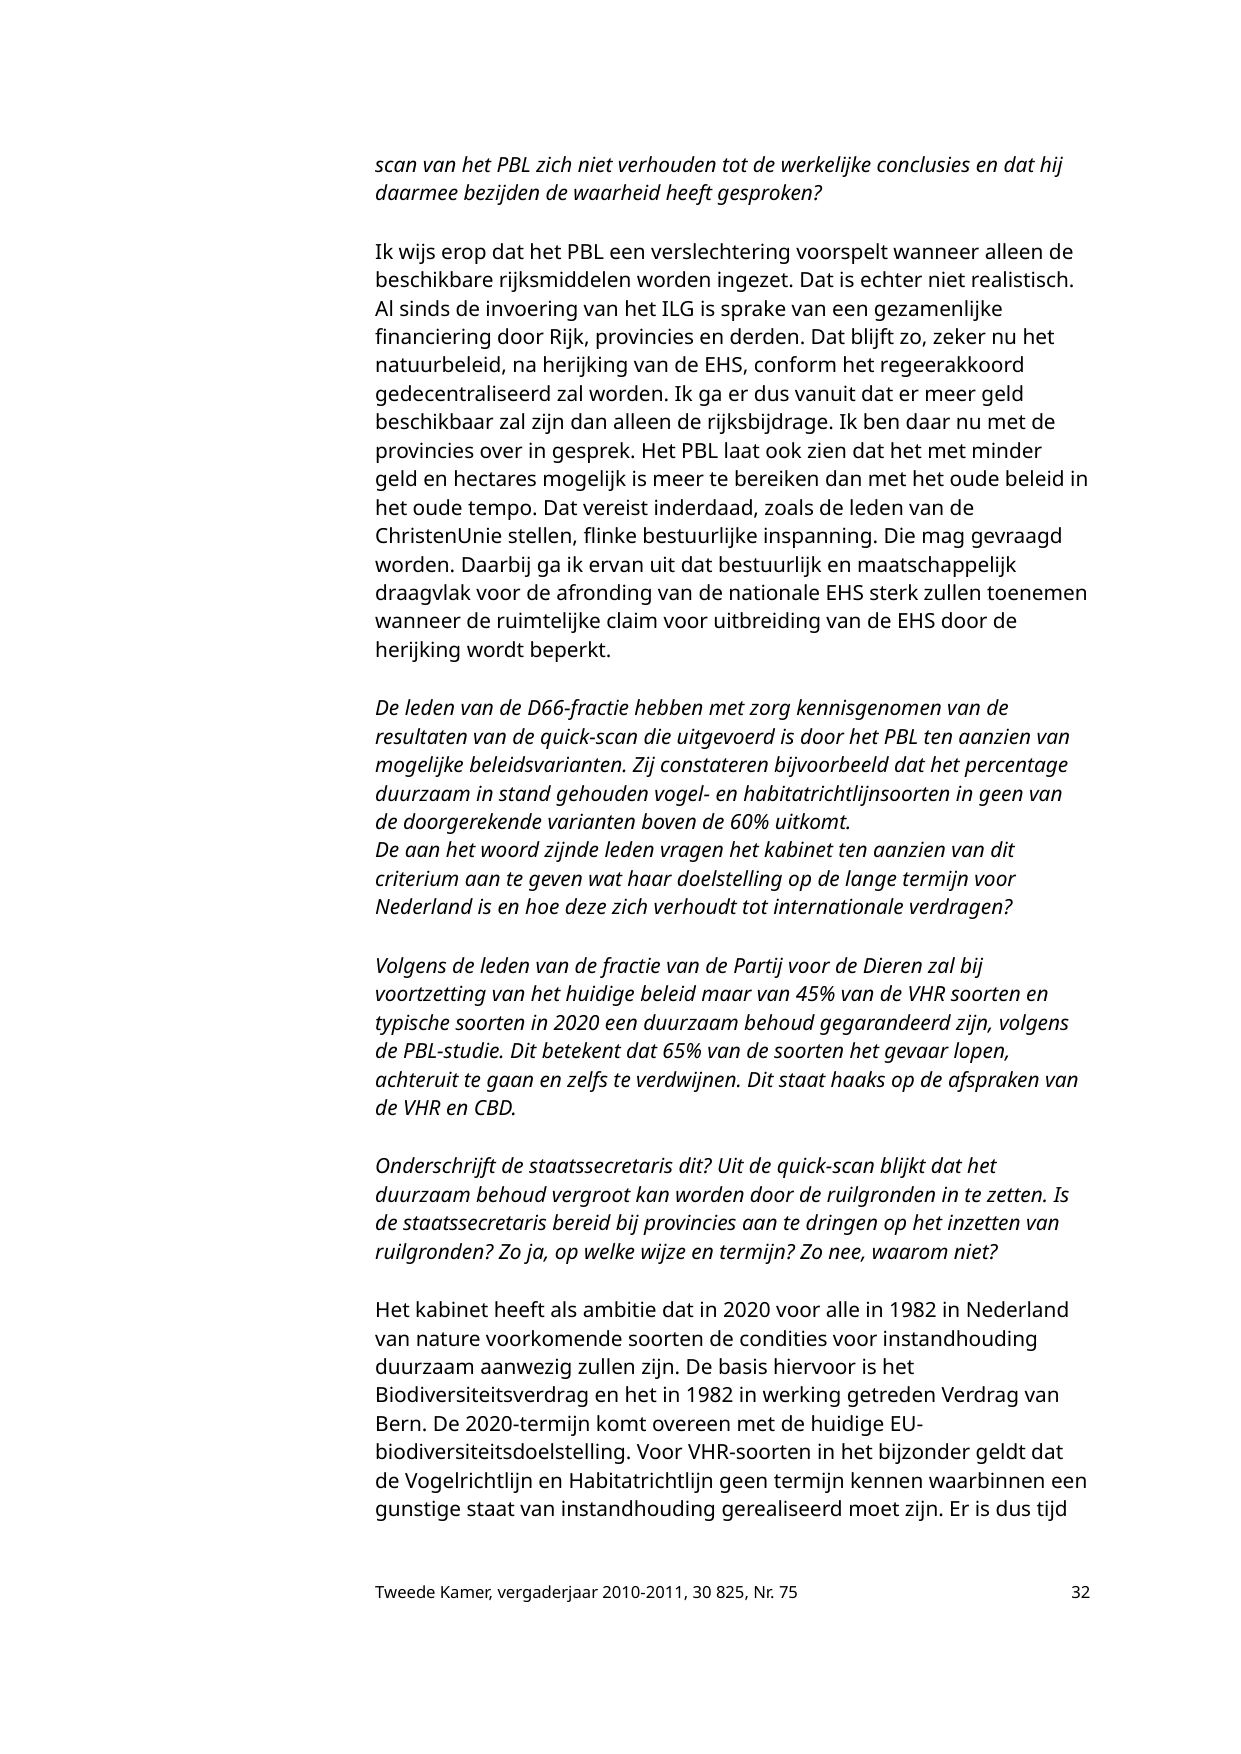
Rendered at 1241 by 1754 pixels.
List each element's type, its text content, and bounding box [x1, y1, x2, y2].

text Volgens de leden van de fractie van de Partij voor de Dieren zal bij voortzetting van het huidige beleid maar van 45% van de VHR soorten en typische soorten in 2020 een duurzaam behoud gegarandeerd zijn, volgens de PBL-studie. Dit betekent dat 65% van de soorten het gevaar lopen, achteruit te gaan en zelfs te verdwijnen. Dit staat haaks op de afspraken van de VHR en CBD. [375, 951, 1090, 1122]
text Ik wijs erop dat het PBL een verslechtering voorspelt wanneer alleen de beschikbare rijksmiddelen worden ingezet. Dat is echter niet realistisch. Al sinds de invoering van het ILG is sprake van een gezamenlijke financiering door Rijk, provincies en derden. Dat blijft zo, zeker nu het natuurbeleid, na herijking van de EHS, conform het regeerakkoord gedecentraliseerd zal worden. Ik ga er dus vanuit dat er meer geld beschikbaar zal zijn dan alleen de rijksbijdrage. Ik ben daar nu met de provincies over in gesprek. Het PBL laat ook zien dat het met minder geld en hectares mogelijk is meer te bereiken dan met het oude beleid in het oude tempo. Dat vereist inderdaad, zoals de leden van de ChristenUnie stellen, flinke bestuurlijke inspanning. Die mag gevraagd worden. Daarbij ga ik ervan uit dat bestuurlijk en maatschappelijk draagvlak voor de afronding van de nationale EHS sterk zullen toenemen wanneer de ruimtelijke claim voor uitbreiding van de EHS door de herijking wordt beperkt. [375, 237, 1090, 663]
text De leden van de D66-fractie hebben met zorg kennisgenomen van de resultaten van de quick-scan die uitgevoerd is door het PBL ten aanzien van mogelijke beleidsvarianten. Zij constateren bijvoorbeeld dat het percentage duurzaam in stand gehouden vogel- en habitatrichtlijnsoorten in geen van de doorgerekende varianten boven de 60% uitkomt. [375, 693, 1090, 836]
text scan van het PBL zich niet verhouden tot de werkelijke conclusies en dat hij daarmee bezijden de waarheid heeft gesproken? [375, 150, 1090, 207]
text Onderschrijft de staatssecretaris dit? Uit de quick-scan blijkt dat het duurzaam behoud vergroot kan worden door de ruilgronden in te zetten. Is de staatssecretaris bereid bij provincies aan te dringen op het inzetten van ruilgronden? Zo ja, op welke wijze en termijn? Zo nee, waarom niet? [375, 1152, 1090, 1265]
text De aan het woord zijnde leden vragen het kabinet ten aanzien van dit criterium aan te geven wat haar doelstelling op de lange termijn voor Nederland is en hoe deze zich verhoudt tot internationale verdragen? [375, 836, 1090, 921]
text Het kabinet heeft als ambitie dat in 2020 voor alle in 1982 in Nederland van nature voorkomende soorten de condities voor instandhouding duurzaam aanwezig zullen zijn. De basis hiervoor is het Biodiversiteitsverdrag en het in 1982 in werking getreden Verdrag van Bern. De 2020-termijn komt overeen met de huidige EU-biodiversiteitsdoelstelling. Voor VHR-soorten in het bijzonder geldt dat de Vogelrichtlijn en Habitatrichtlijn geen termijn kennen waarbinnen een gunstige staat van instandhouding gerealiseerd moet zijn. Er is dus tijd [375, 1295, 1090, 1523]
